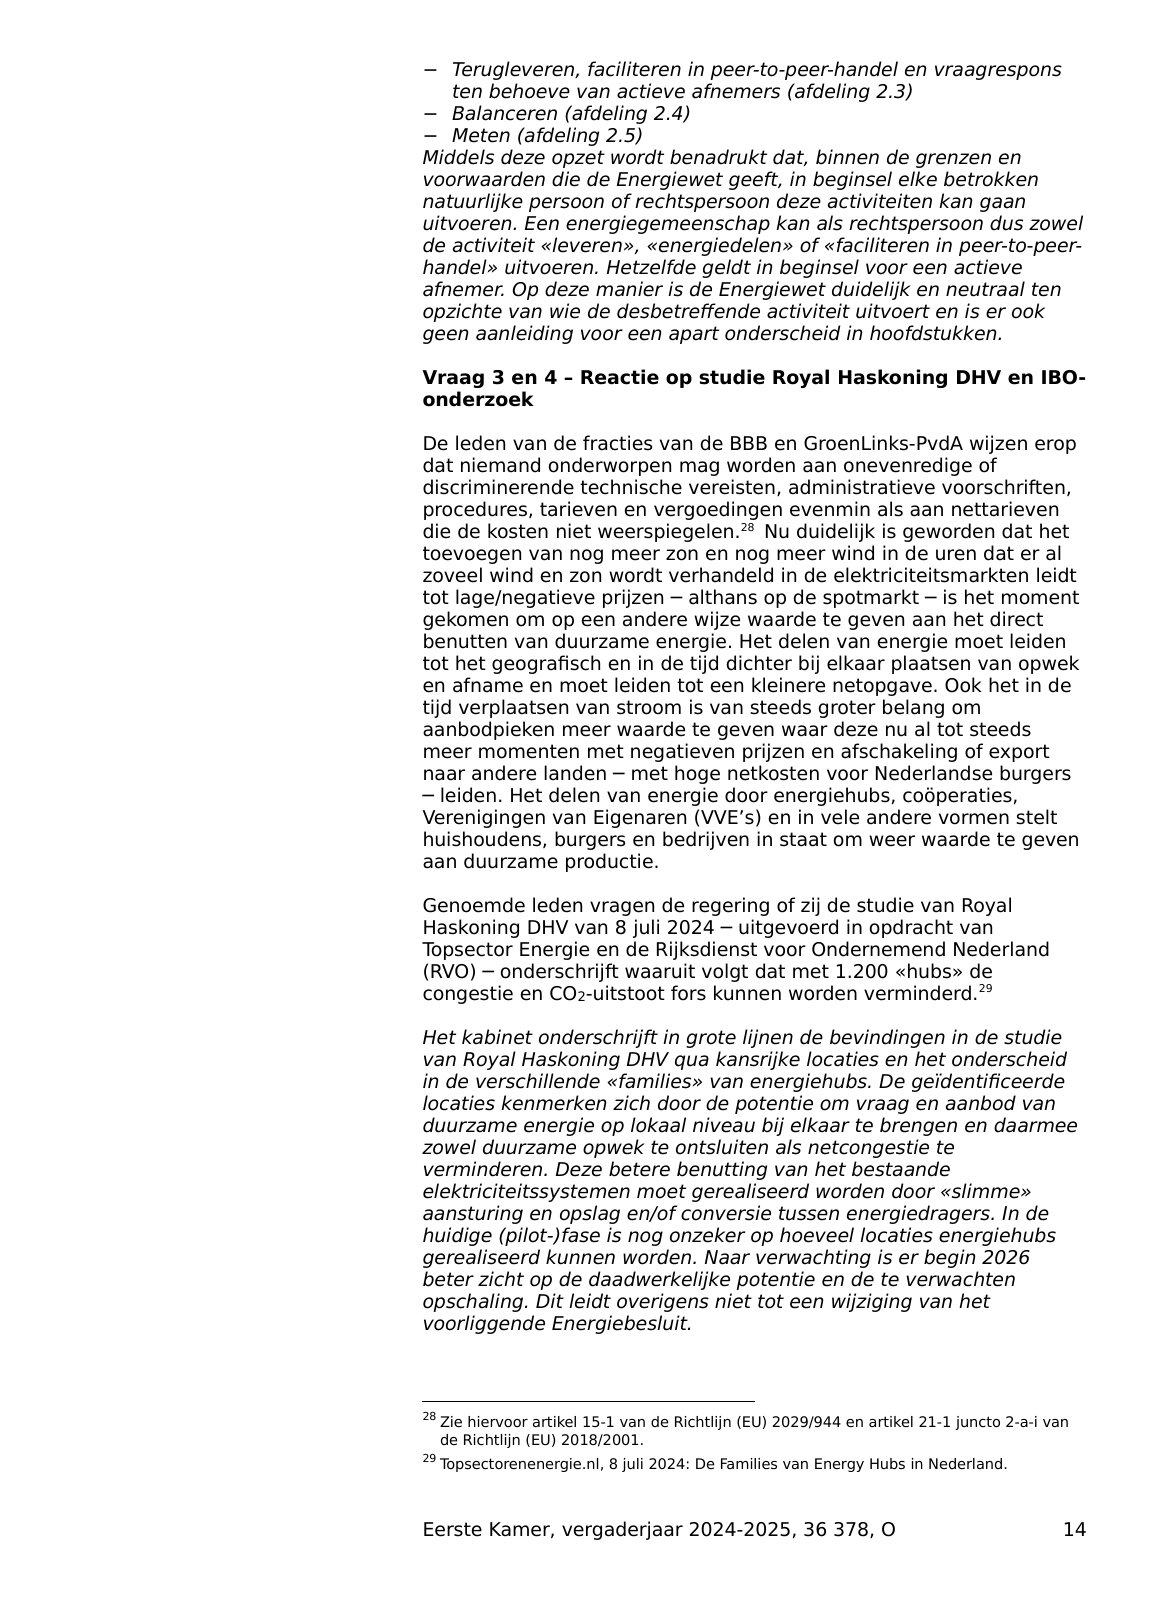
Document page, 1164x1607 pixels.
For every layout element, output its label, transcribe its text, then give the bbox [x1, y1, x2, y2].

text Het kabinet onderschrijft in grote lijnen de bevindingen in de studie van Royal Haskoning DHV qua kansrijke locaties en het onderscheid in de verschillende «families» van energiehubs. De geïdentificeerde locaties kenmerken zich door de potentie om vraag en aanbod van duurzame energie op lokaal niveau bij elkaar te brengen en daarmee zowel duurzame opwek te ontsluiten als netcongestie te verminderen. Deze betere benutting van het bestaande elektriciteitssystemen moet gerealiseerd worden door «slimme» aansturing en opslag en/of conversie tussen energiedragers. In de huidige (pilot-)fase is nog onzeker op hoeveel locaties energiehubs gerealiseerd kunnen worden. Naar verwachting is er begin 2026 beter zicht op de daadwerkelijke potentie en de te verwachten opschaling. Dit leidt overigens niet tot een wijziging van het voorliggende Energiebesluit. [422, 1027, 1087, 1335]
text − Terugleveren, faciliteren in peer-to-peer-handel en vraagrespons ten behoeve van actieve afnemers (afdeling 2.3) [422, 59, 1087, 103]
text Genoemde leden vragen de regering of zij de studie van Royal Haskoning DHV van 8 juli 2024 ─ uitgevoerd in opdracht van Topsector Energie en de Rijksdienst voor Ondernemend Nederland (RVO) ─ onderschrijft waaruit volgt dat met 1.200 «hubs» de congestie en CO2-uitstoot fors kunnen worden verminderd. [422, 895, 1087, 1005]
text Middels deze opzet wordt benadrukt dat, binnen de grenzen en voorwaarden die de Energiewet geeft, in beginsel elke betrokken natuurlijke persoon of rechtspersoon deze activiteiten kan gaan uitvoeren. Een energiegemeenschap kan als rechtspersoon dus zowel de activiteit «leveren», «energiedelen» of «faciliteren in peer-to-peer-handel» uitvoeren. Hetzelfde geldt in beginsel voor een actieve afnemer. Op deze manier is de Energiewet duidelijk en neutraal ten opzichte van wie de desbetreffende activiteit uitvoert en is er ook geen aanleiding voor een apart onderscheid in hoofdstukken. [422, 147, 1087, 345]
text − Balanceren (afdeling 2.4) [422, 103, 1087, 125]
text Topsectorenenergie.nl, 8 juli 2024: De Families van Energy Hubs in Nederland. [422, 1452, 1087, 1474]
subtitle Vraag 3 en 4 – Reactie op studie Royal Haskoning DHV en IBO-onderzoek [422, 367, 1087, 411]
text Zie hiervoor artikel 15-1 van de Richtlijn (EU) 2029/944 en artikel 21-1 juncto 2-a-i van de Richtlijn (EU) 2018/2001. [422, 1410, 1087, 1449]
text − Meten (afdeling 2.5) [422, 125, 1087, 147]
text De leden van de fracties van de BBB en GroenLinks-PvdA wijzen erop dat niemand onderworpen mag worden aan onevenredige of discriminerende technische vereisten, administratieve voorschriften, procedures, tarieven en vergoedingen evenmin als aan nettarieven die de kosten niet weerspiegelen. Nu duidelijk is geworden dat het toevoegen van nog meer zon en nog meer wind in de uren dat er al zoveel wind en zon wordt verhandeld in de elektriciteitsmarkten leidt tot lage/negatieve prijzen ─ althans op de spotmarkt ─ is het moment gekomen om op een andere wijze waarde te geven aan het direct benutten van duurzame energie. Het delen van energie moet leiden tot het geografisch en in de tijd dichter bij elkaar plaatsen van opwek en afname en moet leiden tot een kleinere netopgave. Ook het in de tijd verplaatsen van stroom is van steeds groter belang om aanbodpieken meer waarde te geven waar deze nu al tot steeds meer momenten met negatieven prijzen en afschakeling of export naar andere landen ─ met hoge netkosten voor Nederlandse burgers ─ leiden. Het delen van energie door energiehubs, coöperaties, Verenigingen van Eigenaren (VVE’s) en in vele andere vormen stelt huishoudens, burgers en bedrijven in staat om weer waarde te geven aan duurzame productie. [422, 433, 1087, 873]
